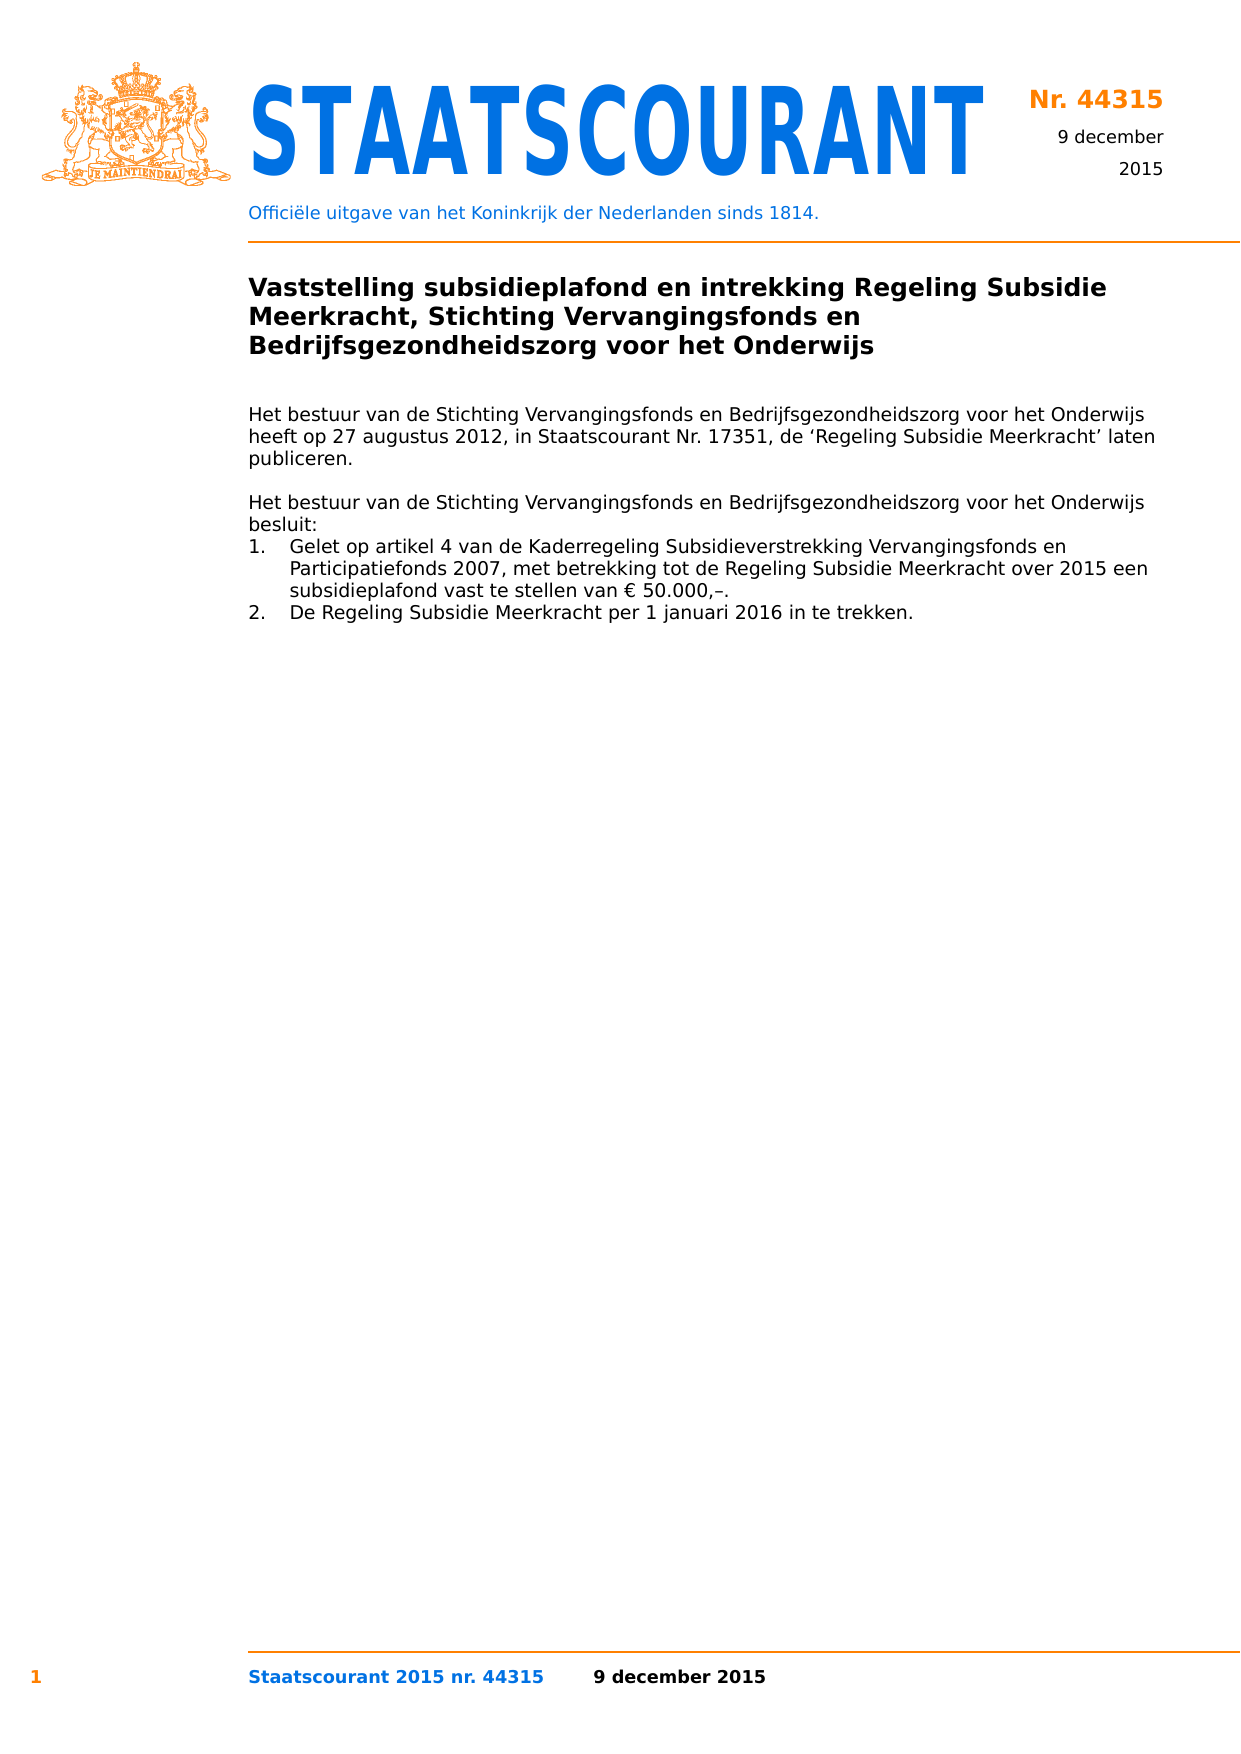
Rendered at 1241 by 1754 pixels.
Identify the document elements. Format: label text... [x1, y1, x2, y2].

table_cell 9 december [998, 121, 1240, 153]
text Het bestuur van de Stichting Vervangingsfonds en Bedrijfsgezondheidszorg voor het Onderwijs heeft op 27 augustus 2012, in Staatscourant Nr. 17351, de ‘Regeling Subsidie Meerkracht’ laten publiceren. [248, 404, 1163, 470]
table_header [25, 62, 248, 241]
table_cell Officiële uitgave van het Koninkrijk der Nederlanden sinds 1814. [248, 203, 1240, 241]
text Het bestuur van de Stichting Vervangingsfonds en Bedrijfsgezondheidszorg voor het Onderwijs besluit: [248, 492, 1163, 536]
subtitle Vaststelling subsidieplafond en intrekking Regeling Subsidie Meerkracht, Stichting Vervangingsfonds en Bedrijfsgezondheidszorg voor het Onderwijs [248, 273, 1163, 361]
table_header Nr. 44315 [998, 62, 1240, 121]
table_header STAATSCOURANT [248, 62, 998, 203]
picture [41, 62, 231, 186]
text 1. Gelet op artikel 4 van de Kaderregeling Subsidieverstrekking Vervangingsfonds en Participatiefonds 2007, met betrekking tot de Regeling Subsidie Meerkracht over 2015 een subsidieplafond vast te stellen van € 50.000,–. [248, 536, 1163, 602]
table_cell 2015 [998, 153, 1240, 203]
text 2. De Regeling Subsidie Meerkracht per 1 januari 2016 in te trekken. [248, 602, 1163, 624]
